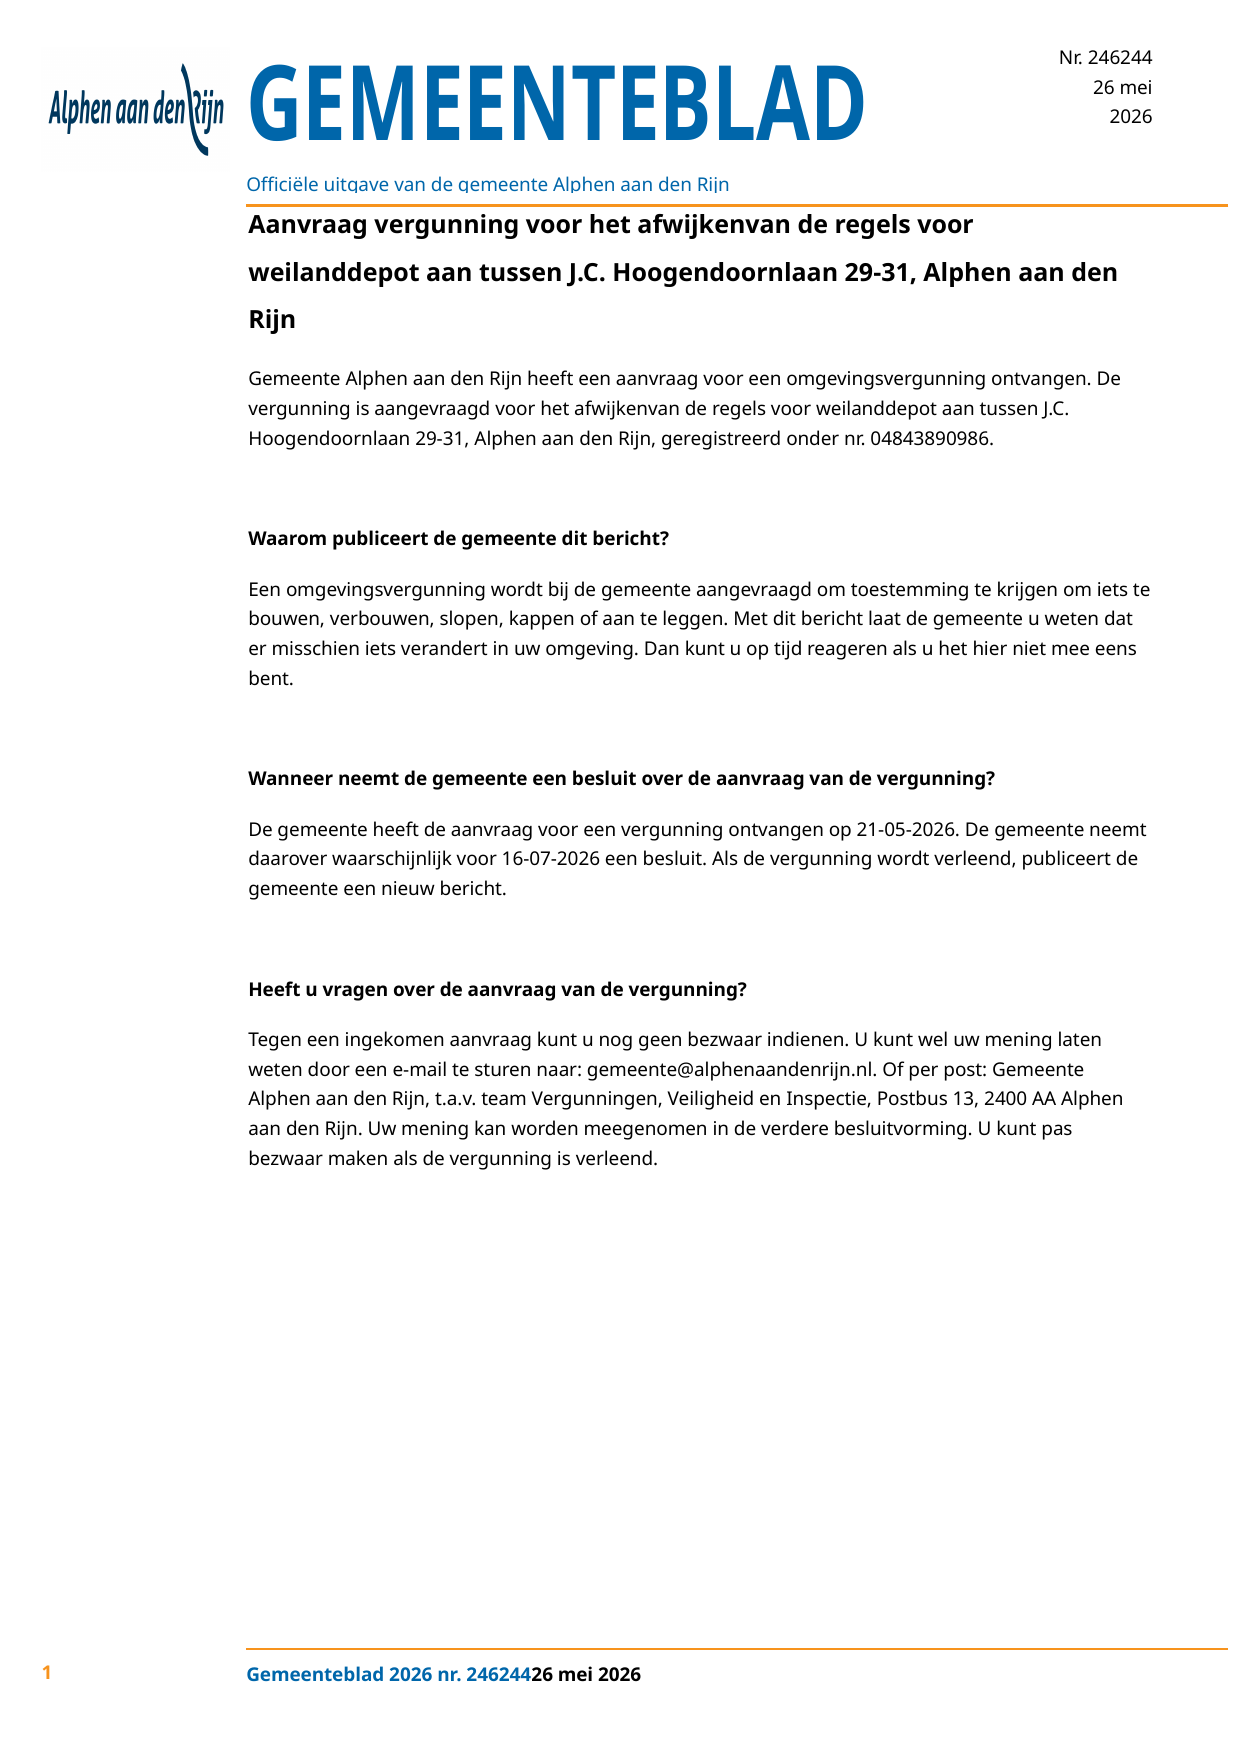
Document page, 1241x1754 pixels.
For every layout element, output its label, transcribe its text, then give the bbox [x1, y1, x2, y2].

text Aanvraag vergunning voor het afwijkenvan de regels voor weilanddepot aan tussen J.C. Hoogendoornlaan 29-31, Alphen aan den Rijn [248, 207, 1152, 336]
text Heeft u vragen over de aanvraag van de vergunning? [248, 976, 1152, 1002]
text Een omgevingsvergunning wordt bij de gemeente aangevraagd om toestemming te krijgen om iets te bouwen, verbouwen, slopen, kappen of aan te leggen. Met dit bericht laat de gemeente u weten dat er misschien iets verandert in uw omgeving. Dan kunt u op tijd reageren als u het hier niet mee eens bent. [248, 576, 1152, 690]
text Tegen een ingekomen aanvraag kunt u nog geen bezwaar indienen. U kunt wel uw mening laten weten door een e-mail te sturen naar: gemeente@alphenaandenrijn.nl. Of per post: Gemeente Alphen aan den Rijn, t.a.v. team Vergunningen, Veiligheid en Inspectie, Postbus 13, 2400 AA Alphen aan den Rijn. Uw mening kan worden meegenomen in de verdere besluitvorming. U kunt pas bezwaar maken als de vergunning is verleend. [248, 1026, 1152, 1170]
text Wanneer neemt de gemeente een besluit over de aanvraag van de vergunning? [248, 766, 1152, 791]
text De gemeente heeft de aanvraag voor een vergunning ontvangen op 21-05-2026. De gemeente neemt daarover waarschijnlijk voor 16-07-2026 een besluit. Als de vergunning wordt verleend, publiceert de gemeente een nieuw bericht. [248, 816, 1152, 901]
text Gemeente Alphen aan den Rijn heeft een aanvraag voor een omgevingsvergunning ontvangen. De vergunning is aangevraagd voor het afwijkenvan de regels voor weilanddepot aan tussen J.C. Hoogendoornlaan 29-31, Alphen aan den Rijn, geregistreerd onder nr. 04843890986. [248, 366, 1152, 450]
picture [41, 47, 231, 172]
text Waarom publiceert de gemeente dit bericht? [248, 526, 1152, 551]
